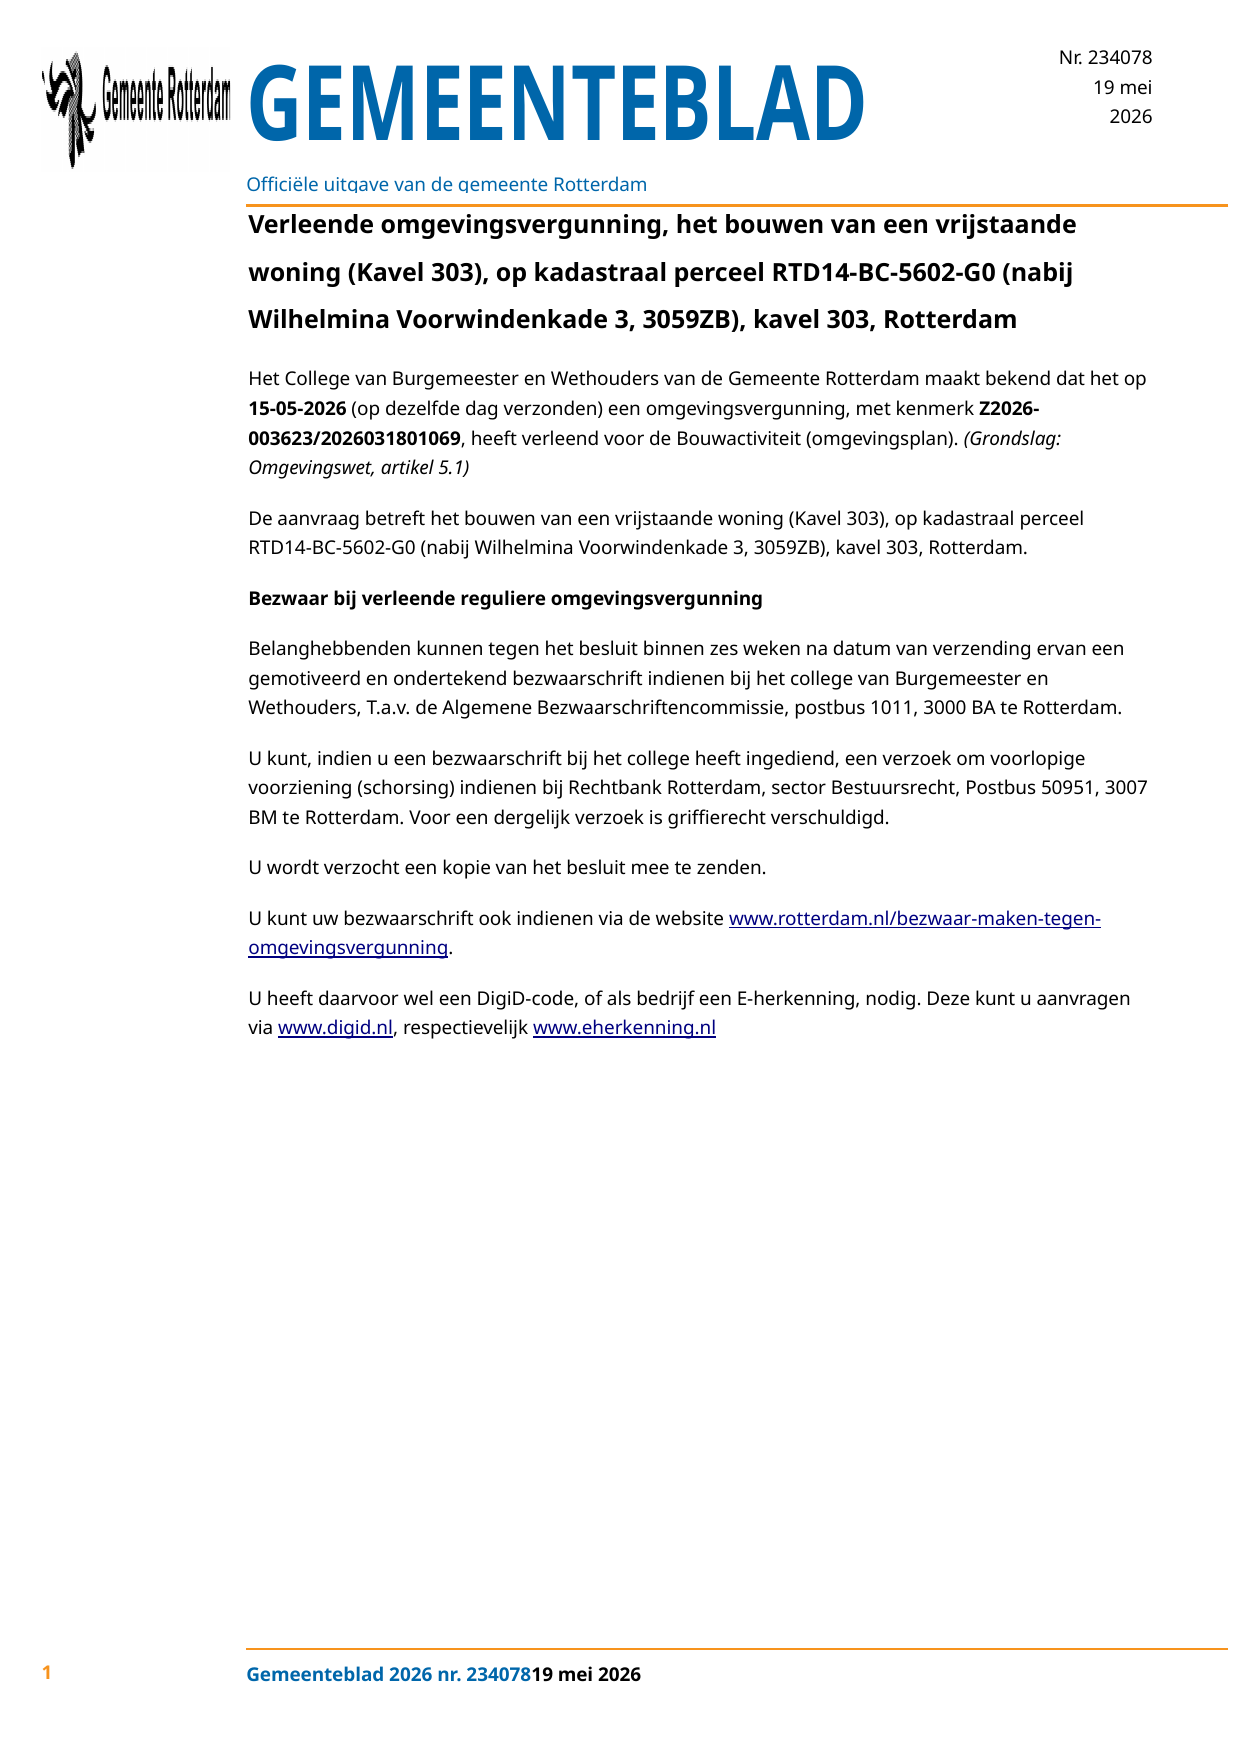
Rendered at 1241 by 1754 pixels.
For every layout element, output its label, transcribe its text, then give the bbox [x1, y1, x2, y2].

text Het College van Burgemeester en Wethouders van de Gemeente Rotterdam maakt bekend dat het op 15-05-2026 (op dezelfde dag verzonden) een omgevingsvergunning, met kenmerk Z2026-003623/2026031801069, heeft verleend voor de Bouwactiviteit (omgevingsplan). (Grondslag: Omgevingswet, artikel 5.1) [248, 366, 1152, 480]
text U heeft daarvoor wel een DigiD-code, of als bedrijf een E-herkenning, nodig. Deze kunt u aanvragen via www.digid.nl, respectievelijk www.eherkenning.nl [248, 985, 1152, 1040]
text U kunt, indien u een bezwaarschrift bij het college heeft ingediend, een verzoek om voorlopige voorziening (schorsing) indienen bij Rechtbank Rotterdam, sector Bestuursrecht, Postbus 50951, 3007 BM te Rotterdam. Voor een dergelijk verzoek is griffierecht verschuldigd. [248, 745, 1152, 829]
text Belanghebbenden kunnen tegen het besluit binnen zes weken na datum van verzending ervan een gemotiveerd en ondertekend bezwaarschrift indienen bij het college van Burgemeester en Wethouders, T.a.v. de Algemene Bezwaarschriftencommissie, postbus 1011, 3000 BA te Rotterdam. [248, 635, 1152, 720]
text Bezwaar bij verleende reguliere omgevingsvergunning [248, 585, 1152, 610]
picture [41, 47, 231, 172]
text Verleende omgevingsvergunning, het bouwen van een vrijstaande woning (Kavel 303), op kadastraal perceel RTD14-BC-5602-G0 (nabij Wilhelmina Voorwindenkade 3, 3059ZB), kavel 303, Rotterdam [248, 207, 1152, 336]
text U wordt verzocht een kopie van het besluit mee te zenden. [248, 854, 1152, 880]
text De aanvraag betreft het bouwen van een vrijstaande woning (Kavel 303), op kadastraal perceel RTD14-BC-5602-G0 (nabij Wilhelmina Voorwindenkade 3, 3059ZB), kavel 303, Rotterdam. [248, 505, 1152, 560]
text U kunt uw bezwaarschrift ook indienen via de website www.rotterdam.nl/bezwaar-maken-tegen-omgevingsvergunning. [248, 905, 1152, 960]
